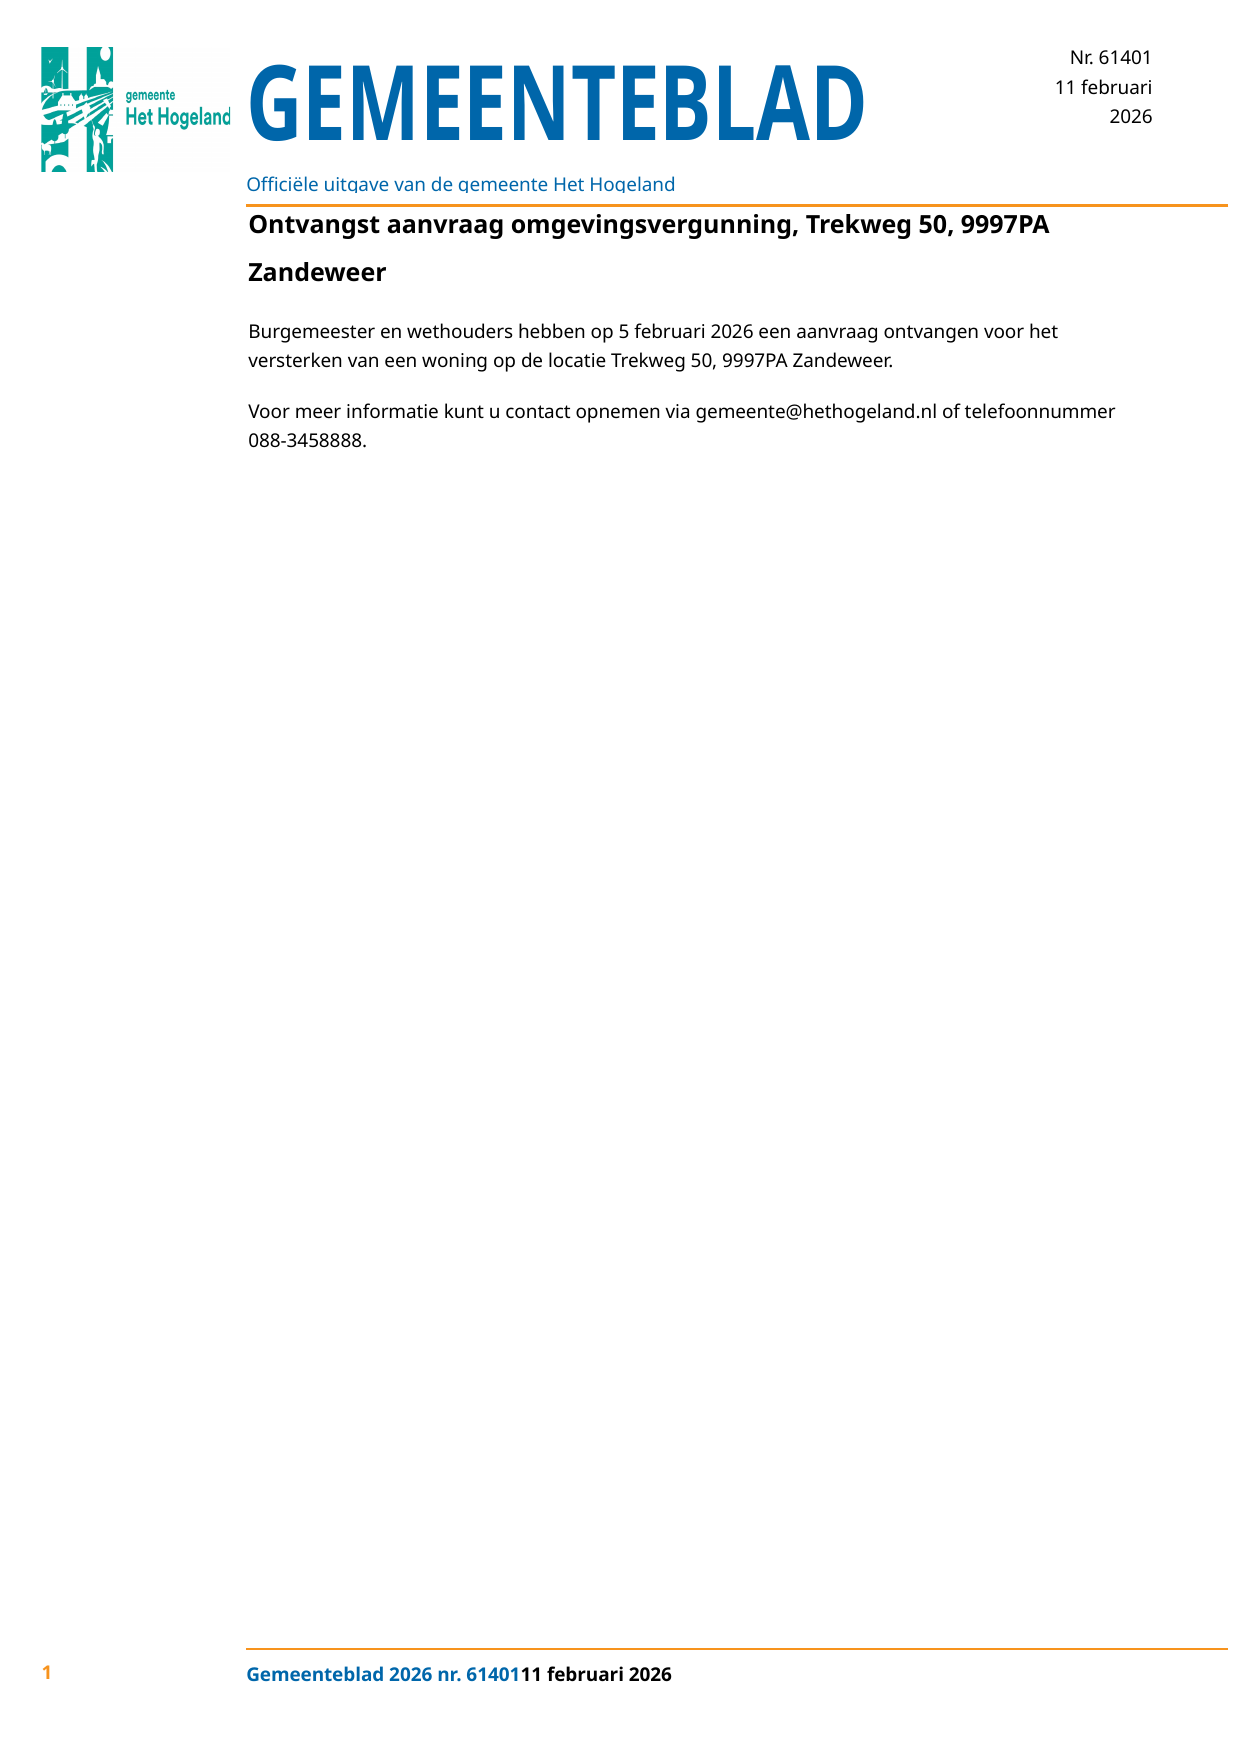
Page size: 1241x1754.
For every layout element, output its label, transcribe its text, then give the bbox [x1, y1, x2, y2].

picture [41, 47, 231, 172]
text Burgemeester en wethouders hebben op 5 februari 2026 een aanvraag ontvangen voor het versterken van een woning op de locatie Trekweg 50, 9997PA Zandeweer. [248, 318, 1152, 373]
text Voor meer informatie kunt u contact opnemen via gemeente@hethogeland.nl of telefoonnummer 088-3458888. [248, 398, 1152, 453]
text Ontvangst aanvraag omgevingsvergunning, Trekweg 50, 9997PA Zandeweer [248, 207, 1152, 288]
